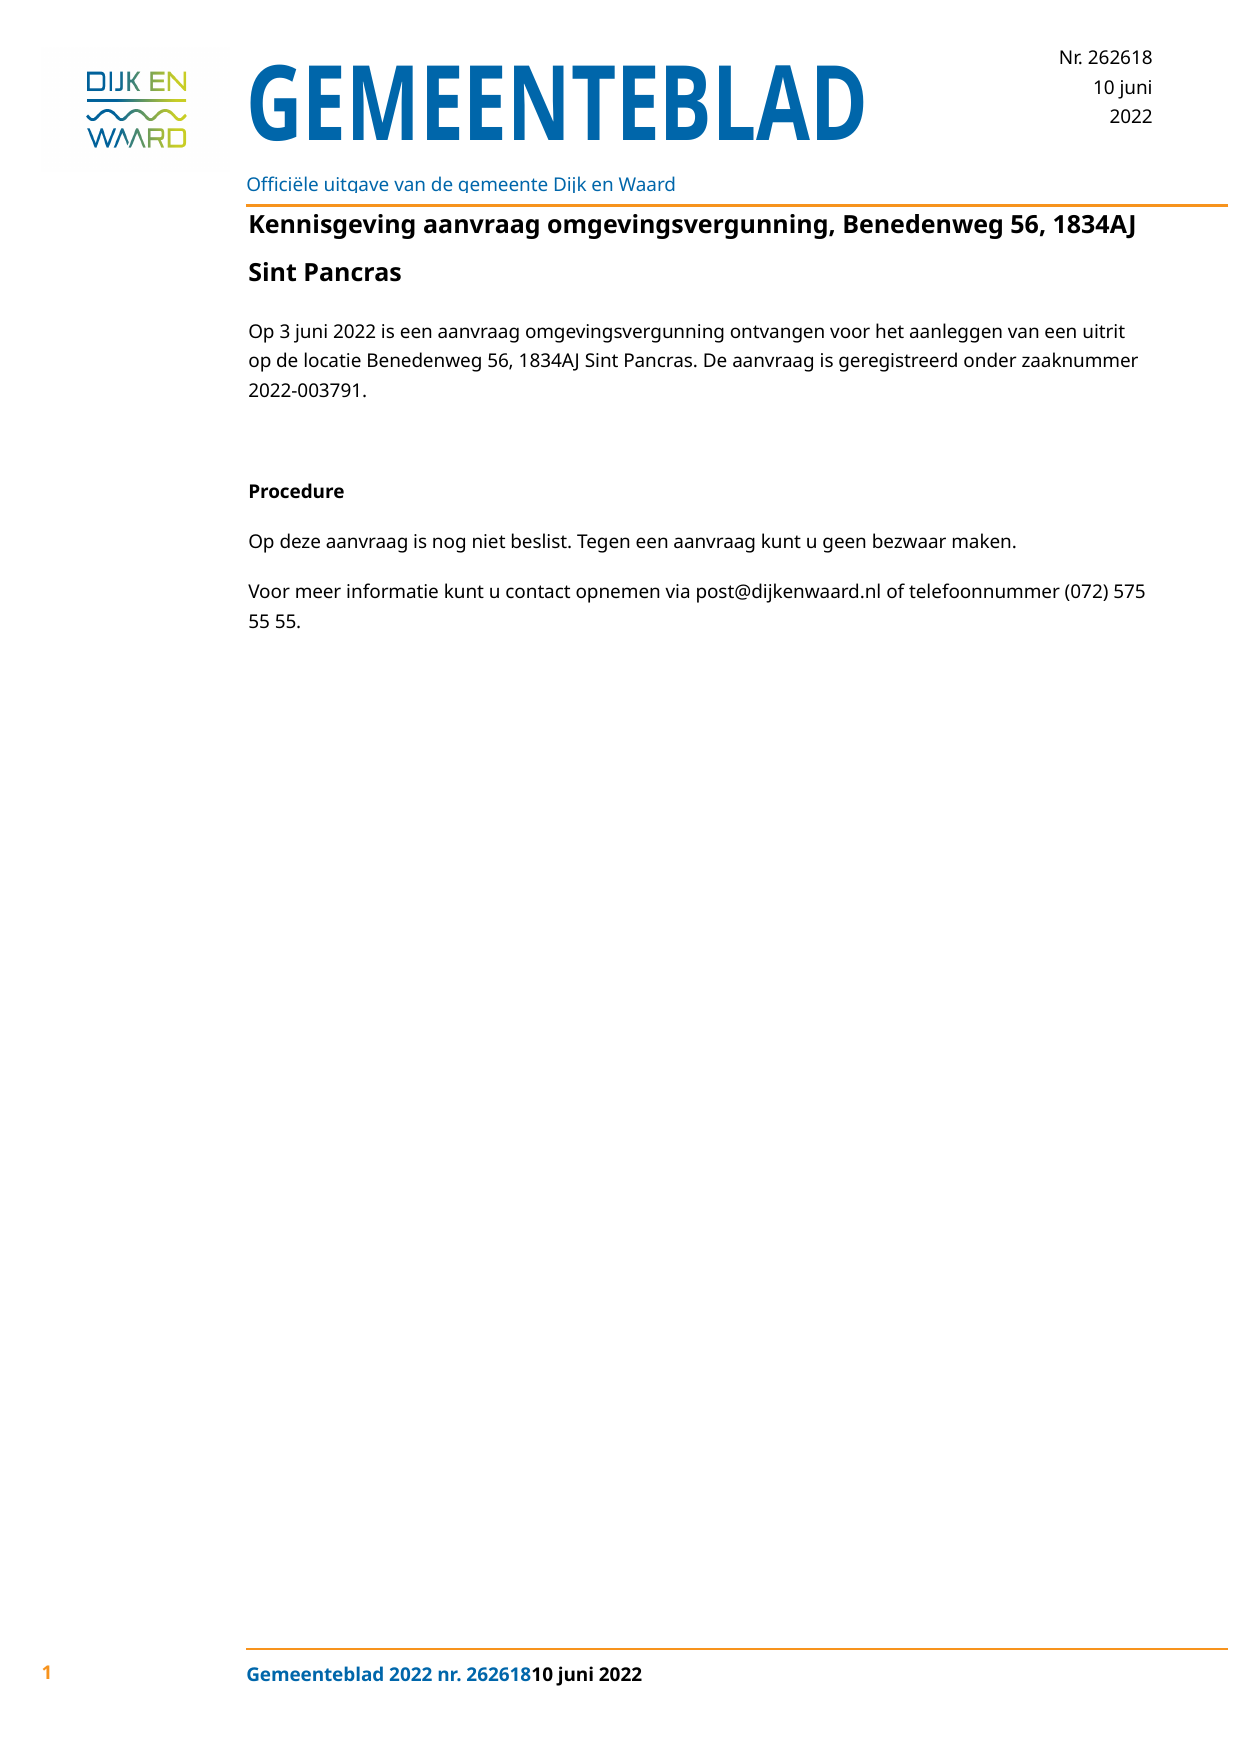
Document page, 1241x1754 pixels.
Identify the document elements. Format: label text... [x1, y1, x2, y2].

text Op deze aanvraag is nog niet beslist. Tegen een aanvraag kunt u geen bezwaar maken. [248, 528, 1152, 554]
text Kennisgeving aanvraag omgevingsvergunning, Benedenweg 56, 1834AJ Sint Pancras [248, 207, 1152, 288]
text Voor meer informatie kunt u contact opnemen via post@dijkenwaard.nl of telefoonnummer (072) 575 55 55. [248, 579, 1152, 634]
text Op 3 juni 2022 is een aanvraag omgevingsvergunning ontvangen voor het aanleggen van een uitrit op de locatie Benedenweg 56, 1834AJ Sint Pancras. De aanvraag is geregistreerd onder zaaknummer 2022-003791. [248, 318, 1152, 403]
picture [41, 47, 231, 172]
text Procedure [248, 478, 1152, 504]
